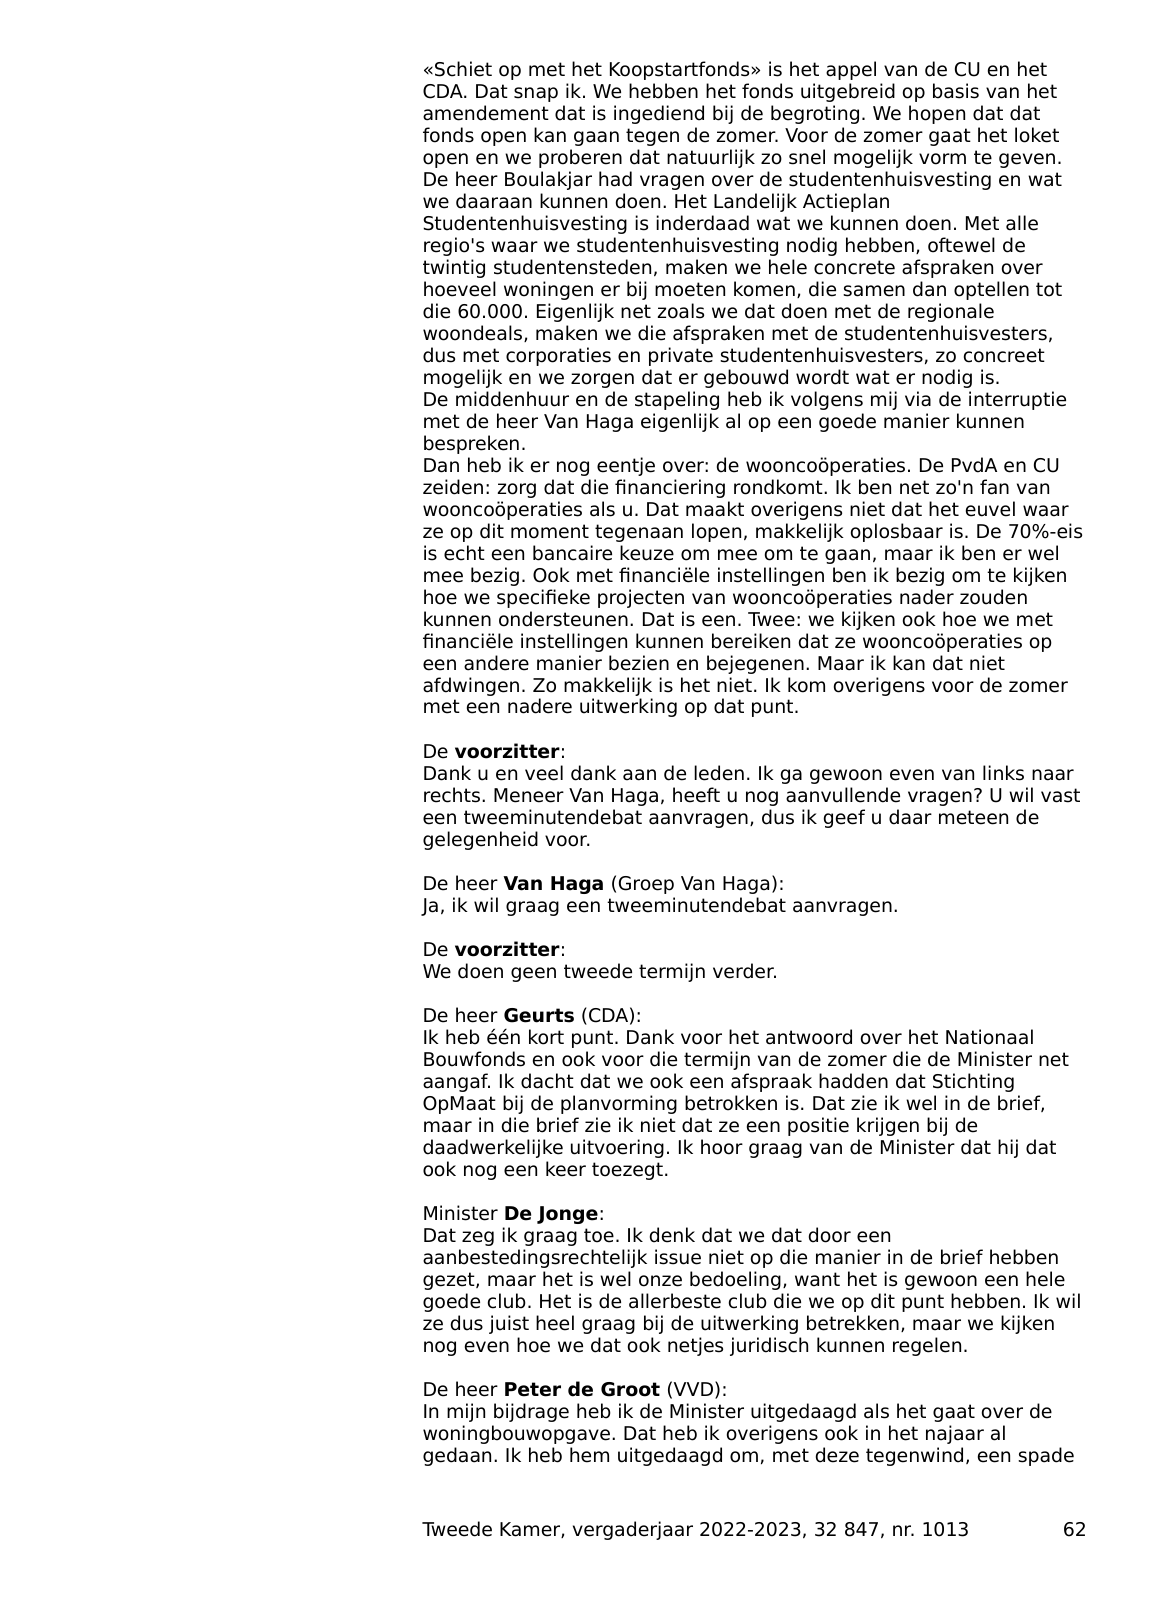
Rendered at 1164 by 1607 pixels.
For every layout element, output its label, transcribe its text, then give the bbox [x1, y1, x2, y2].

text In mijn bijdrage heb ik de Minister uitgedaagd als het gaat over de woningbouwopgave. Dat heb ik overigens ook in het najaar al gedaan. Ik heb hem uitgedaagd om, met deze tegenwind, een spade [422, 1401, 1087, 1467]
text Ja, ik wil graag een tweeminutendebat aanvragen. [422, 895, 1087, 917]
text «Schiet op met het Koopstartfonds» is het appel van de CU en het CDA. Dat snap ik. We hebben het fonds uitgebreid op basis van het amendement dat is ingediend bij de begroting. We hopen dat dat fonds open kan gaan tegen de zomer. Voor de zomer gaat het loket open en we proberen dat natuurlijk zo snel mogelijk vorm te geven. [422, 59, 1087, 169]
text Dan heb ik er nog eentje over: de wooncoöperaties. De PvdA en CU zeiden: zorg dat die financiering rondkomt. Ik ben net zo'n fan van wooncoöperaties als u. Dat maakt overigens niet dat het euvel waar ze op dit moment tegenaan lopen, makkelijk oplosbaar is. De 70%-eis is echt een bancaire keuze om mee om te gaan, maar ik ben er wel mee bezig. Ook met financiële instellingen ben ik bezig om te kijken hoe we specifieke projecten van wooncoöperaties nader zouden kunnen ondersteunen. Dat is een. Twee: we kijken ook hoe we met financiële instellingen kunnen bereiken dat ze wooncoöperaties op een andere manier bezien en bejegenen. Maar ik kan dat niet afdwingen. Zo makkelijk is het niet. Ik kom overigens voor de zomer met een nadere uitwerking op dat punt. [422, 455, 1087, 718]
text Dank u en veel dank aan de leden. Ik ga gewoon even van links naar rechts. Meneer Van Haga, heeft u nog aanvullende vragen? U wil vast een tweeminutendebat aanvragen, dus ik geef u daar meteen de gelegenheid voor. [422, 763, 1087, 851]
text Ik heb één kort punt. Dank voor het antwoord over het Nationaal Bouwfonds en ook voor die termijn van de zomer die de Minister net aangaf. Ik dacht dat we ook een afspraak hadden dat Stichting OpMaat bij de planvorming betrokken is. Dat zie ik wel in de brief, maar in die brief zie ik niet dat ze een positie krijgen bij de daadwerkelijke uitvoering. Ik hoor graag van de Minister dat hij dat ook nog een keer toezegt. [422, 1027, 1087, 1181]
text Dat zeg ik graag toe. Ik denk dat we dat door een aanbestedingsrechtelijk issue niet op die manier in de brief hebben gezet, maar het is wel onze bedoeling, want het is gewoon een hele goede club. Het is de allerbeste club die we op dit punt hebben. Ik wil ze dus juist heel graag bij de uitwerking betrekken, maar we kijken nog even hoe we dat ook netjes juridisch kunnen regelen. [422, 1225, 1087, 1357]
text De heer Peter de Groot (VVD): [422, 1379, 1087, 1401]
text De heer Boulakjar had vragen over de studentenhuisvesting en wat we daaraan kunnen doen. Het Landelijk Actieplan Studentenhuisvesting is inderdaad wat we kunnen doen. Met alle regio's waar we studentenhuisvesting nodig hebben, oftewel de twintig studentensteden, maken we hele concrete afspraken over hoeveel woningen er bij moeten komen, die samen dan optellen tot die 60.000. Eigenlijk net zoals we dat doen met de regionale woondeals, maken we die afspraken met de studentenhuisvesters, dus met corporaties en private studentenhuisvesters, zo concreet mogelijk en we zorgen dat er gebouwd wordt wat er nodig is. [422, 169, 1087, 389]
text De voorzitter: [422, 939, 1087, 961]
text De voorzitter: [422, 741, 1087, 763]
text De heer Van Haga (Groep Van Haga): [422, 873, 1087, 895]
text We doen geen tweede termijn verder. [422, 961, 1087, 983]
text Minister De Jonge: [422, 1203, 1087, 1225]
text De heer Geurts (CDA): [422, 1005, 1087, 1027]
text De middenhuur en de stapeling heb ik volgens mij via de interruptie met de heer Van Haga eigenlijk al op een goede manier kunnen bespreken. [422, 389, 1087, 455]
